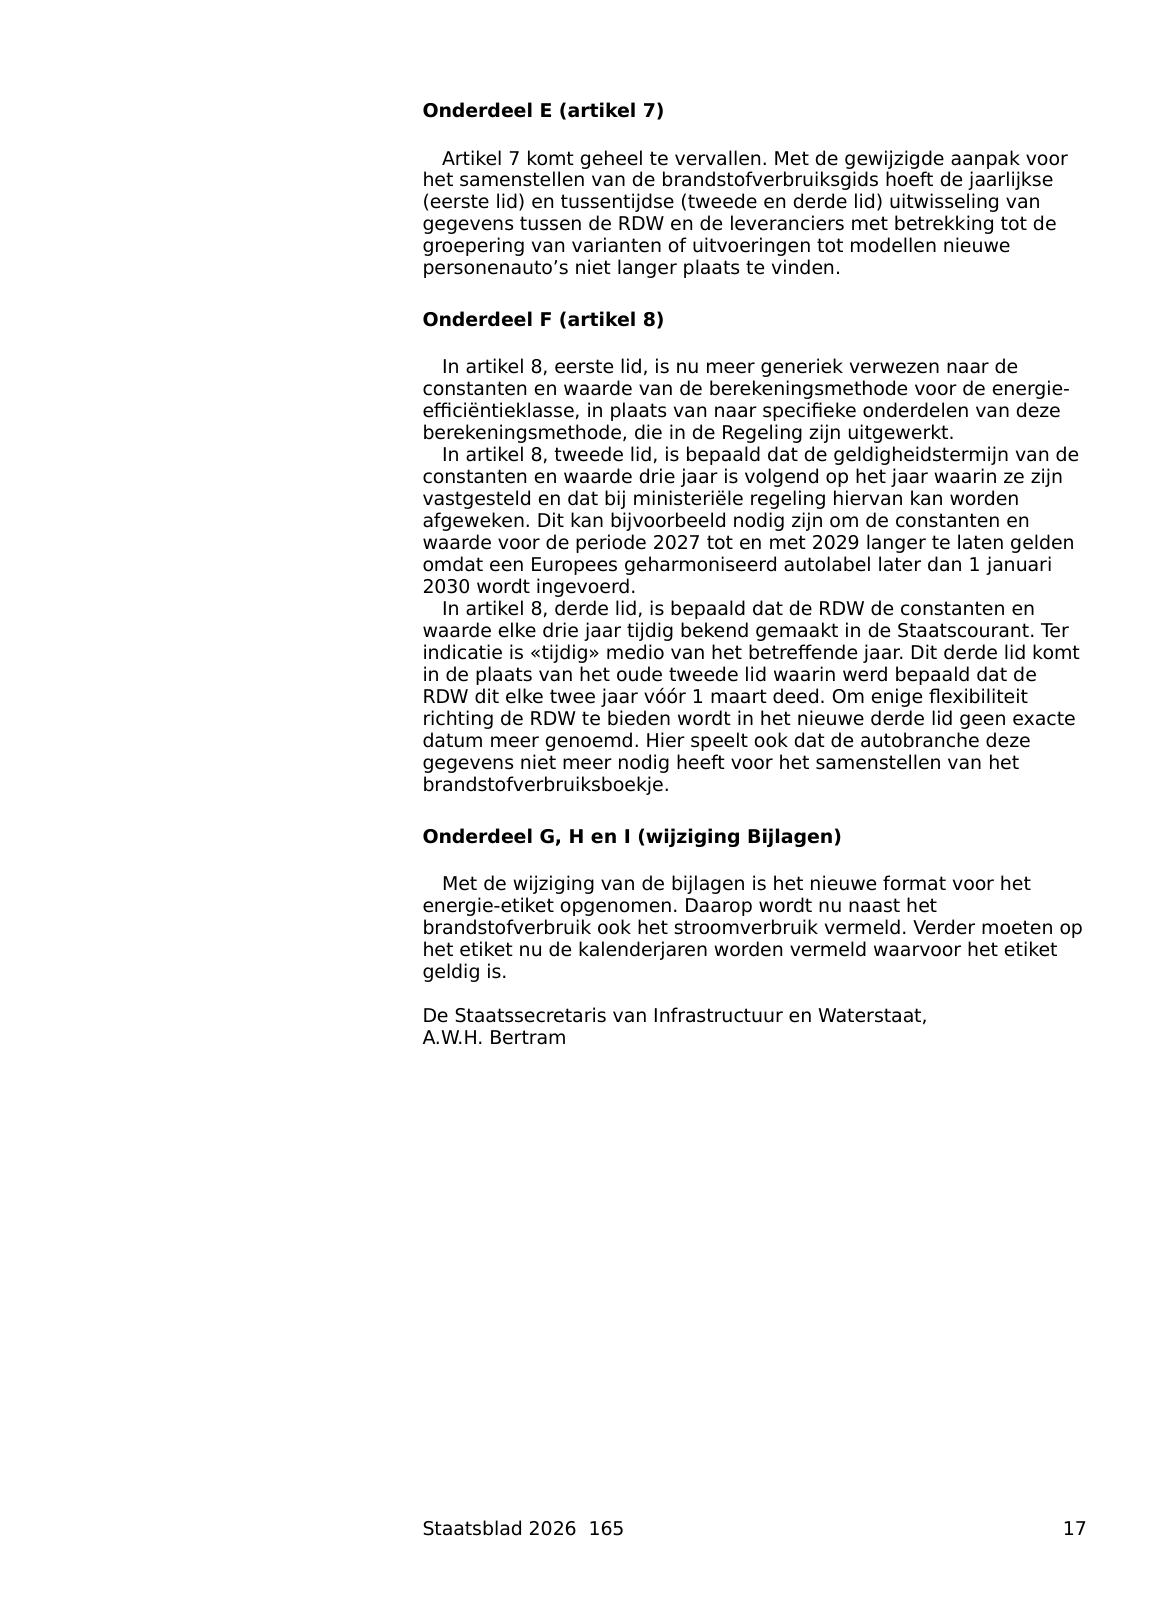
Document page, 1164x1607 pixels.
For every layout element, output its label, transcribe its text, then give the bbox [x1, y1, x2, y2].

subtitle Onderdeel F (artikel 8) [422, 309, 1087, 331]
text Artikel 7 komt geheel te vervallen. Met de gewijzigde aanpak voor het samenstellen van de brandstofverbruiksgids hoeft de jaarlijkse (eerste lid) en tussentijdse (tweede en derde lid) uitwisseling van gegevens tussen de RDW en de leveranciers met betrekking tot de groepering van varianten of uitvoeringen tot modellen nieuwe personenauto’s niet langer plaats te vinden. [422, 147, 1087, 279]
text In artikel 8, eerste lid, is nu meer generiek verwezen naar de constanten en waarde van de berekeningsmethode voor de energie-efficiëntieklasse, in plaats van naar specifieke onderdelen van deze berekeningsmethode, die in de Regeling zijn uitgewerkt. [422, 356, 1087, 444]
text De Staatssecretaris van Infrastructuur en Waterstaat, A.W.H. Bertram [422, 1005, 1087, 1049]
text Met de wijziging van de bijlagen is het nieuwe format voor het energie-etiket opgenomen. Daarop wordt nu naast het brandstofverbruik ook het stroomverbruik vermeld. Verder moeten op het etiket nu de kalenderjaren worden vermeld waarvoor het etiket geldig is. [422, 873, 1087, 983]
text In artikel 8, tweede lid, is bepaald dat de geldigheidstermijn van de constanten en waarde drie jaar is volgend op het jaar waarin ze zijn vastgesteld en dat bij ministeriële regeling hiervan kan worden afgeweken. Dit kan bijvoorbeeld nodig zijn om de constanten en waarde voor de periode 2027 tot en met 2029 langer te laten gelden omdat een Europees geharmoniseerd autolabel later dan 1 januari 2030 wordt ingevoerd. [422, 444, 1087, 598]
subtitle Onderdeel E (artikel 7) [422, 100, 1087, 122]
text In artikel 8, derde lid, is bepaald dat de RDW de constanten en waarde elke drie jaar tijdig bekend gemaakt in de Staatscourant. Ter indicatie is «tijdig» medio van het betreffende jaar. Dit derde lid komt in de plaats van het oude tweede lid waarin werd bepaald dat de RDW dit elke twee jaar vóór 1 maart deed. Om enige flexibiliteit richting de RDW te bieden wordt in het nieuwe derde lid geen exacte datum meer genoemd. Hier speelt ook dat de autobranche deze gegevens niet meer nodig heeft voor het samenstellen van het brandstofverbruiksboekje. [422, 598, 1087, 796]
subtitle Onderdeel G, H en I (wijziging Bijlagen) [422, 826, 1087, 848]
